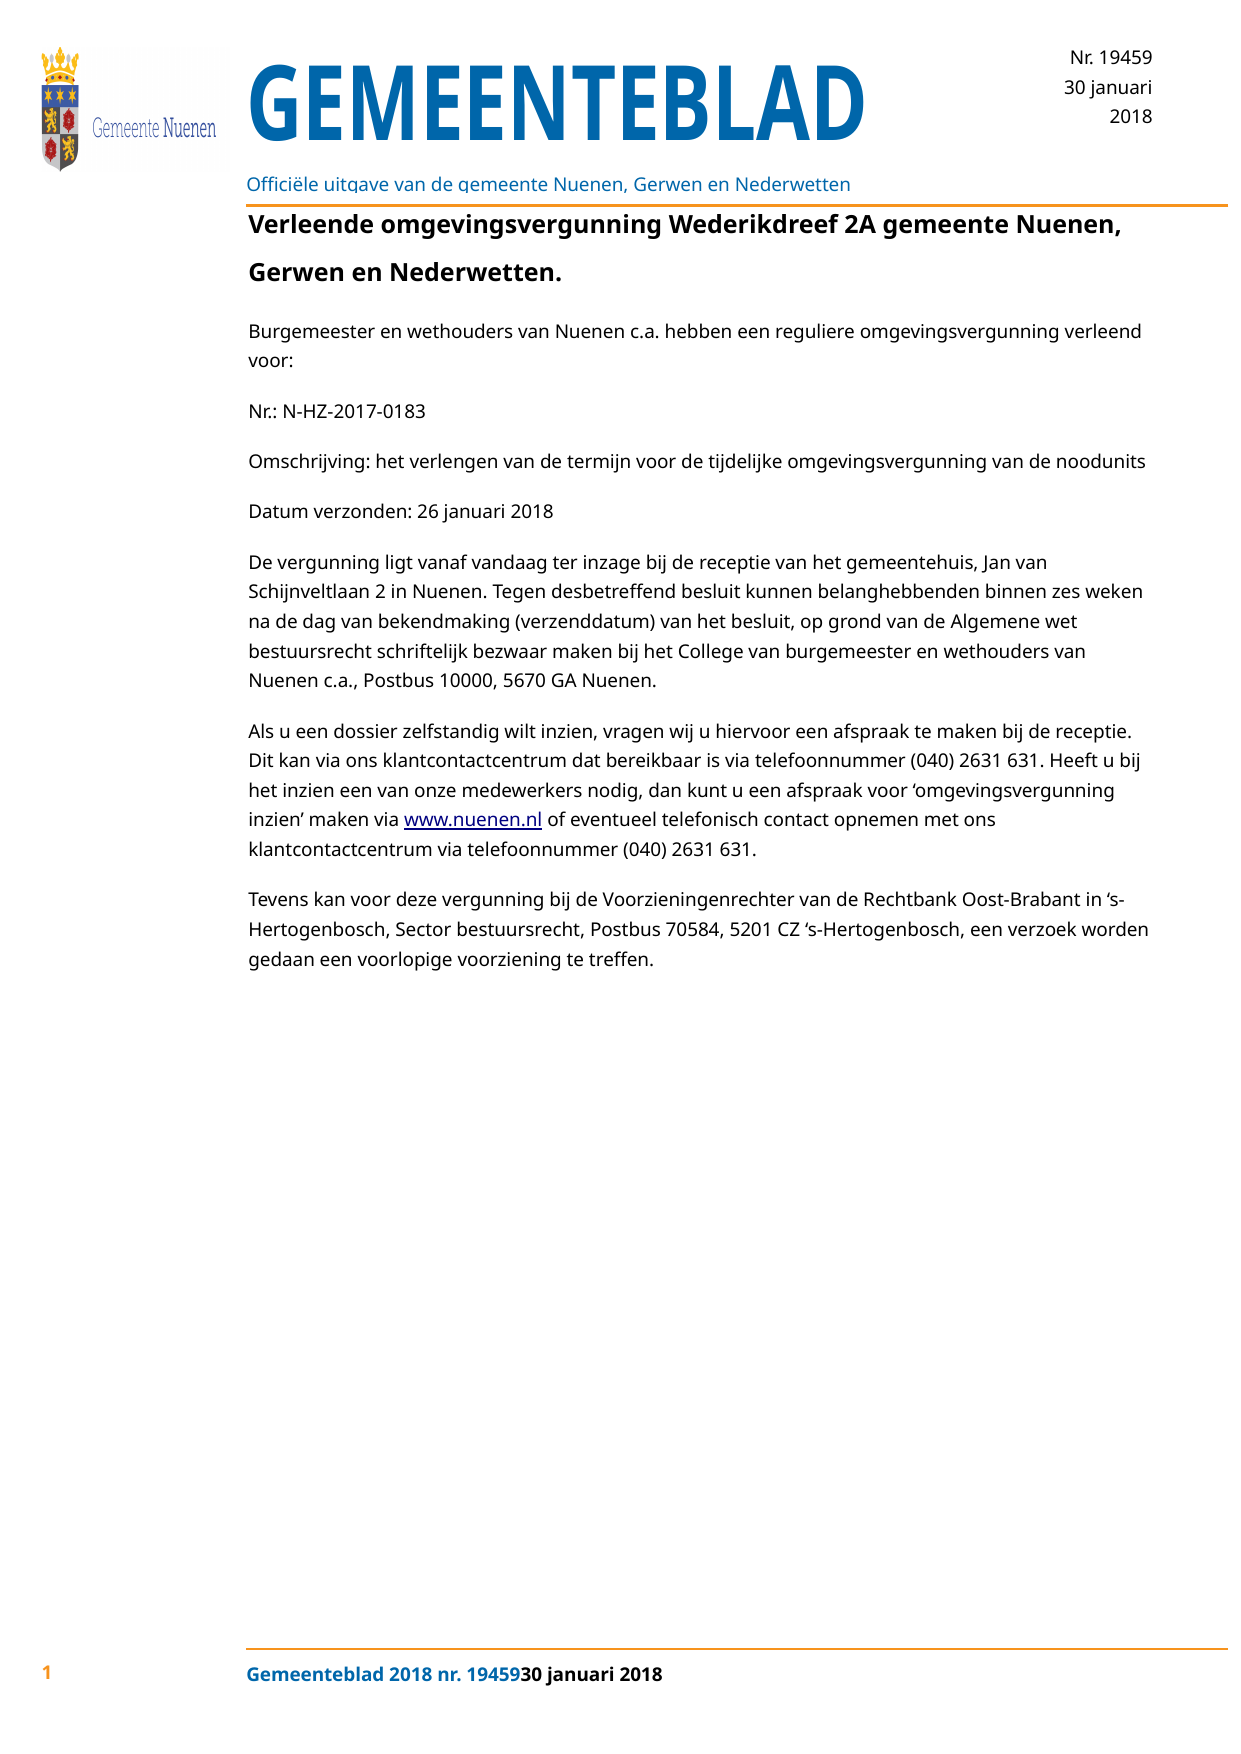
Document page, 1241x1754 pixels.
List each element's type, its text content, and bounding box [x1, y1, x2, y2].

text Verleende omgevingsvergunning Wederikdreef 2A gemeente Nuenen, Gerwen en Nederwetten. [248, 207, 1152, 288]
text Tevens kan voor deze vergunning bij de Voorzieningenrechter van de Rechtbank Oost-Brabant in ‘s-Hertogenbosch, Sector bestuursrecht, Postbus 70584, 5201 CZ ‘s-Hertogenbosch, een verzoek worden gedaan een voorlopige voorziening te treffen. [248, 887, 1152, 972]
text Omschrijving: het verlengen van de termijn voor de tijdelijke omgevingsvergunning van de noodunits [248, 448, 1152, 474]
text Burgemeester en wethouders van Nuenen c.a. hebben een reguliere omgevingsvergunning verleend voor: [248, 318, 1152, 373]
text Als u een dossier zelfstandig wilt inzien, vragen wij u hiervoor een afspraak te maken bij de receptie. Dit kan via ons klantcontactcentrum dat bereikbaar is via telefoonnummer (040) 2631 631. Heeft u bij het inzien een van onze medewerkers nodig, dan kunt u een afspraak voor ‘omgevingsvergunning inzien’ maken via www.nuenen.nl of eventueel telefonisch contact opnemen met ons klantcontactcentrum via telefoonnummer (040) 2631 631. [248, 718, 1152, 862]
text Nr.: N-HZ-2017-0183 [248, 398, 1152, 424]
text De vergunning ligt vanaf vandaag ter inzage bij de receptie van het gemeentehuis, Jan van Schijnveltlaan 2 in Nuenen. Tegen desbetreffend besluit kunnen belanghebbenden binnen zes weken na de dag van bekendmaking (verzenddatum) van het besluit, op grond van de Algemene wet bestuursrecht schriftelijk bezwaar maken bij het College van burgemeester en wethouders van Nuenen c.a., Postbus 10000, 5670 GA Nuenen. [248, 549, 1152, 693]
picture [41, 47, 231, 172]
text Datum verzonden: 26 januari 2018 [248, 499, 1152, 524]
